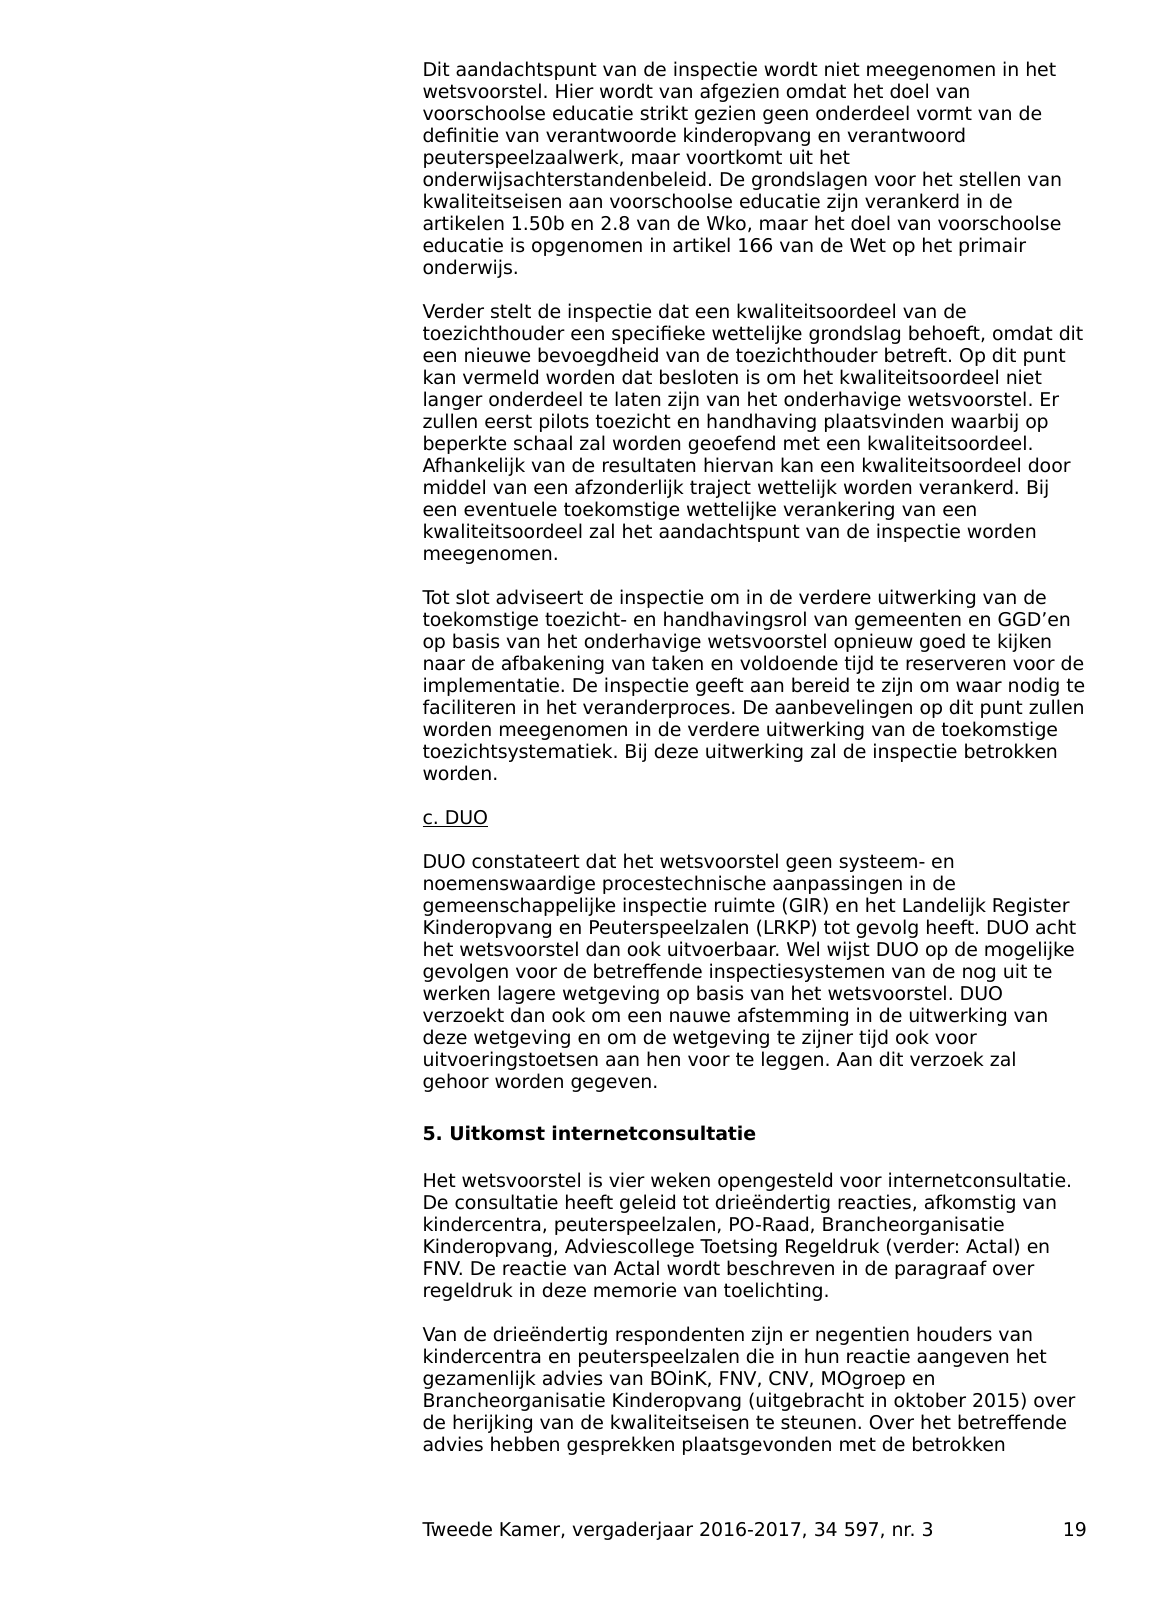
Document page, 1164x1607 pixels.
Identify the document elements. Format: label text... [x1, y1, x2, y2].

text Verder stelt de inspectie dat een kwaliteitsoordeel van de toezichthouder een specifieke wettelijke grondslag behoeft, omdat dit een nieuwe bevoegdheid van de toezichthouder betreft. Op dit punt kan vermeld worden dat besloten is om het kwaliteitsoordeel niet langer onderdeel te laten zijn van het onderhavige wetsvoorstel. Er zullen eerst pilots toezicht en handhaving plaatsvinden waarbij op beperkte schaal zal worden geoefend met een kwaliteitsoordeel. Afhankelijk van de resultaten hiervan kan een kwaliteitsoordeel door middel van een afzonderlijk traject wettelijk worden verankerd. Bij een eventuele toekomstige wettelijke verankering van een kwaliteitsoordeel zal het aandachtspunt van de inspectie worden meegenomen. [422, 301, 1087, 565]
text DUO constateert dat het wetsvoorstel geen systeem- en noemenswaardige procestechnische aanpassingen in de gemeenschappelijke inspectie ruimte (GIR) en het Landelijk Register Kinderopvang en Peuterspeelzalen (LRKP) tot gevolg heeft. DUO acht het wetsvoorstel dan ook uitvoerbaar. Wel wijst DUO op de mogelijke gevolgen voor de betreffende inspectiesystemen van de nog uit te werken lagere wetgeving op basis van het wetsvoorstel. DUO verzoekt dan ook om een nauwe afstemming in de uitwerking van deze wetgeving en om de wetgeving te zijner tijd ook voor uitvoeringstoetsen aan hen voor te leggen. Aan dit verzoek zal gehoor worden gegeven. [422, 851, 1087, 1093]
subtitle 5. Uitkomst internetconsultatie [422, 1123, 1087, 1145]
text Van de drieëndertig respondenten zijn er negentien houders van kindercentra en peuterspeelzalen die in hun reactie aangeven het gezamenlijk advies van BOinK, FNV, CNV, MOgroep en Brancheorganisatie Kinderopvang (uitgebracht in oktober 2015) over de herijking van de kwaliteitseisen te steunen. Over het betreffende advies hebben gesprekken plaatsgevonden met de betrokken [422, 1324, 1087, 1456]
subtitle c. DUO [422, 807, 1087, 829]
text Tot slot adviseert de inspectie om in de verdere uitwerking van de toekomstige toezicht- en handhavingsrol van gemeenten en GGD’en op basis van het onderhavige wetsvoorstel opnieuw goed te kijken naar de afbakening van taken en voldoende tijd te reserveren voor de implementatie. De inspectie geeft aan bereid te zijn om waar nodig te faciliteren in het veranderproces. De aanbevelingen op dit punt zullen worden meegenomen in de verdere uitwerking van de toekomstige toezichtsystematiek. Bij deze uitwerking zal de inspectie betrokken worden. [422, 587, 1087, 785]
text Dit aandachtspunt van de inspectie wordt niet meegenomen in het wetsvoorstel. Hier wordt van afgezien omdat het doel van voorschoolse educatie strikt gezien geen onderdeel vormt van de definitie van verantwoorde kinderopvang en verantwoord peuterspeelzaalwerk, maar voortkomt uit het onderwijsachterstandenbeleid. De grondslagen voor het stellen van kwaliteitseisen aan voorschoolse educatie zijn verankerd in de artikelen 1.50b en 2.8 van de Wko, maar het doel van voorschoolse educatie is opgenomen in artikel 166 van de Wet op het primair onderwijs. [422, 59, 1087, 279]
text Het wetsvoorstel is vier weken opengesteld voor internetconsultatie. De consultatie heeft geleid tot drieëndertig reacties, afkomstig van kindercentra, peuterspeelzalen, PO-Raad, Brancheorganisatie Kinderopvang, Adviescollege Toetsing Regeldruk (verder: Actal) en FNV. De reactie van Actal wordt beschreven in de paragraaf over regeldruk in deze memorie van toelichting. [422, 1170, 1087, 1302]
